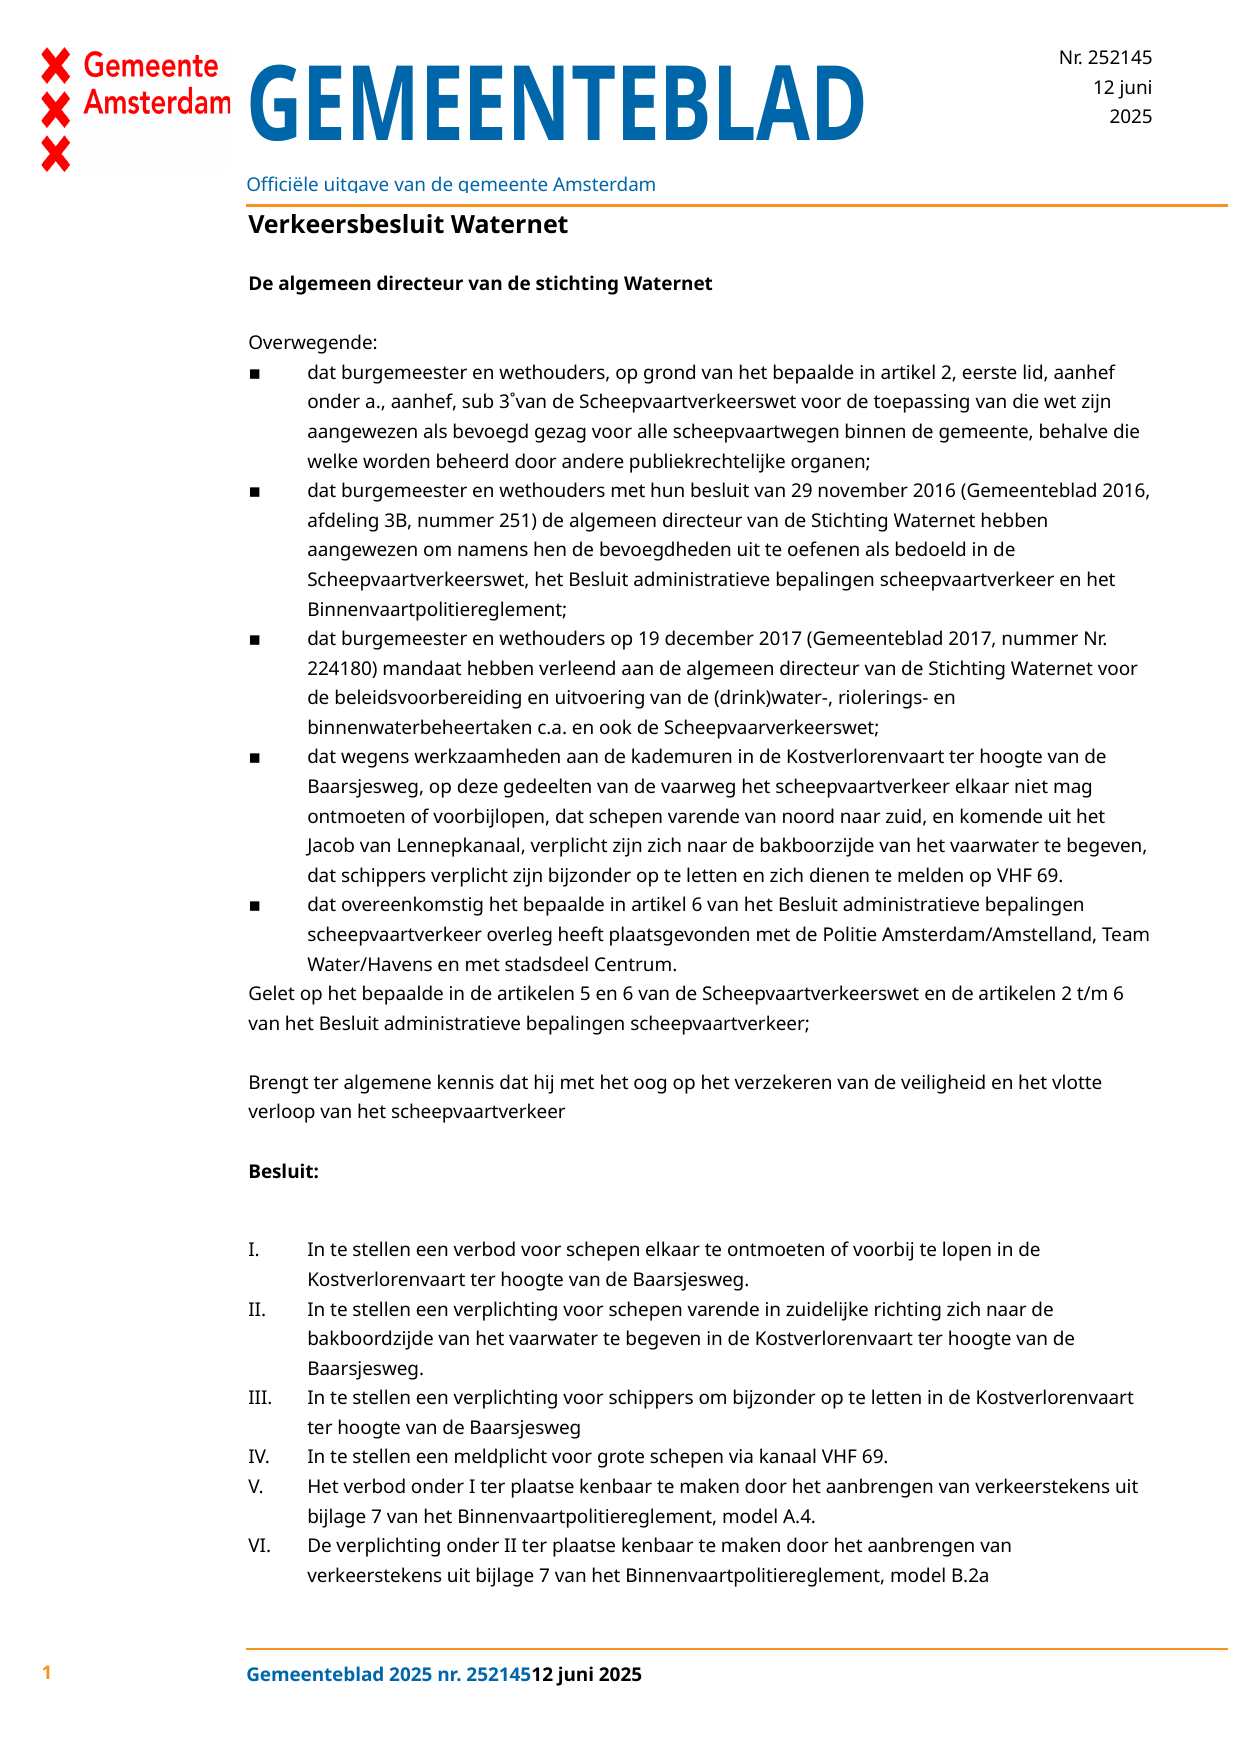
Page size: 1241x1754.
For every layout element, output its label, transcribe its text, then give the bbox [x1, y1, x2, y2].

list De verplichting onder II ter plaatse kenbaar te maken door het aanbrengen van verkeerstekens uit bijlage 7 van het Binnenvaartpolitiereglement, model B.2a [248, 1532, 1152, 1588]
text Gelet op het bepaalde in de artikelen 5 en 6 van de Scheepvaartverkeerswet en de artikelen 2 t/m 6 van het Besluit administratieve bepalingen scheepvaartverkeer; [248, 980, 1152, 1036]
text Verkeersbesluit Waternet [248, 207, 1152, 241]
text Overwegende: [248, 329, 1152, 355]
list Het verbod onder I ter plaatse kenbaar te maken door het aanbrengen van verkeerstekens uit bijlage 7 van het Binnenvaartpolitiereglement, model A.4. [248, 1473, 1152, 1529]
text De algemeen directeur van de stichting Waternet [248, 270, 1152, 296]
list dat overeenkomstig het bepaalde in artikel 6 van het Besluit administratieve bepalingen scheepvaartverkeer overleg heeft plaatsgevonden met de Politie Amsterdam/Amstelland, Team Water/Havens en met stadsdeel Centrum. [248, 892, 1152, 976]
list dat burgemeester en wethouders op 19 december 2017 (Gemeenteblad 2017, nummer Nr. 224180) mandaat hebben verleend aan de algemeen directeur van de Stichting Waternet voor de beleidsvoorbereiding en uitvoering van de (drink)water-, riolerings- en binnenwaterbeheertaken c.a. en ook de Scheepvaarverkeerswet; [248, 625, 1152, 740]
list dat wegens werkzaamheden aan de kademuren in de Kostverlorenvaart ter hoogte van de Baarsjesweg, op deze gedeelten van de vaarweg het scheepvaartverkeer elkaar niet mag ontmoeten of voorbijlopen, dat schepen varende van noord naar zuid, en komende uit het Jacob van Lennepkanaal, verplicht zijn zich naar de bakboorzijde van het vaarwater te begeven, dat schippers verplicht zijn bijzonder op te letten en zich dienen te melden op VHF 69. [248, 744, 1152, 888]
list In te stellen een verplichting voor schepen varende in zuidelijke richting zich naar de bakboordzijde van het vaarwater te begeven in de Kostverlorenvaart ter hoogte van de Baarsjesweg. [248, 1296, 1152, 1381]
list In te stellen een meldplicht voor grote schepen via kanaal VHF 69. [248, 1444, 1152, 1469]
list In te stellen een verplichting voor schippers om bijzonder op te letten in de Kostverlorenvaart ter hoogte van de Baarsjesweg [248, 1384, 1152, 1440]
text Brengt ter algemene kennis dat hij met het oog op het verzekeren van de veiligheid en het vlotte verloop van het scheepvaartverkeer [248, 1069, 1152, 1124]
list dat burgemeester en wethouders, op grond van het bepaalde in artikel 2, eerste lid, aanhef onder a., aanhef, sub 3˚van de Scheepvaartverkeerswet voor de toepassing van die wet zijn aangewezen als bevoegd gezag voor alle scheepvaartwegen binnen de gemeente, behalve die welke worden beheerd door andere publiekrechtelijke organen; [248, 359, 1152, 473]
text Besluit: [248, 1158, 1152, 1183]
list In te stellen een verbod voor schepen elkaar te ontmoeten of voorbij te lopen in de Kostverlorenvaart ter hoogte van de Baarsjesweg. [248, 1237, 1152, 1292]
picture [41, 47, 231, 172]
list dat burgemeester en wethouders met hun besluit van 29 november 2016 (Gemeenteblad 2016, afdeling 3B, nummer 251) de algemeen directeur van de Stichting Waternet hebben aangewezen om namens hen de bevoegdheden uit te oefenen als bedoeld in de Scheepvaartverkeerswet, het Besluit administratieve bepalingen scheepvaartverkeer en het Binnenvaartpolitiereglement; [248, 477, 1152, 621]
